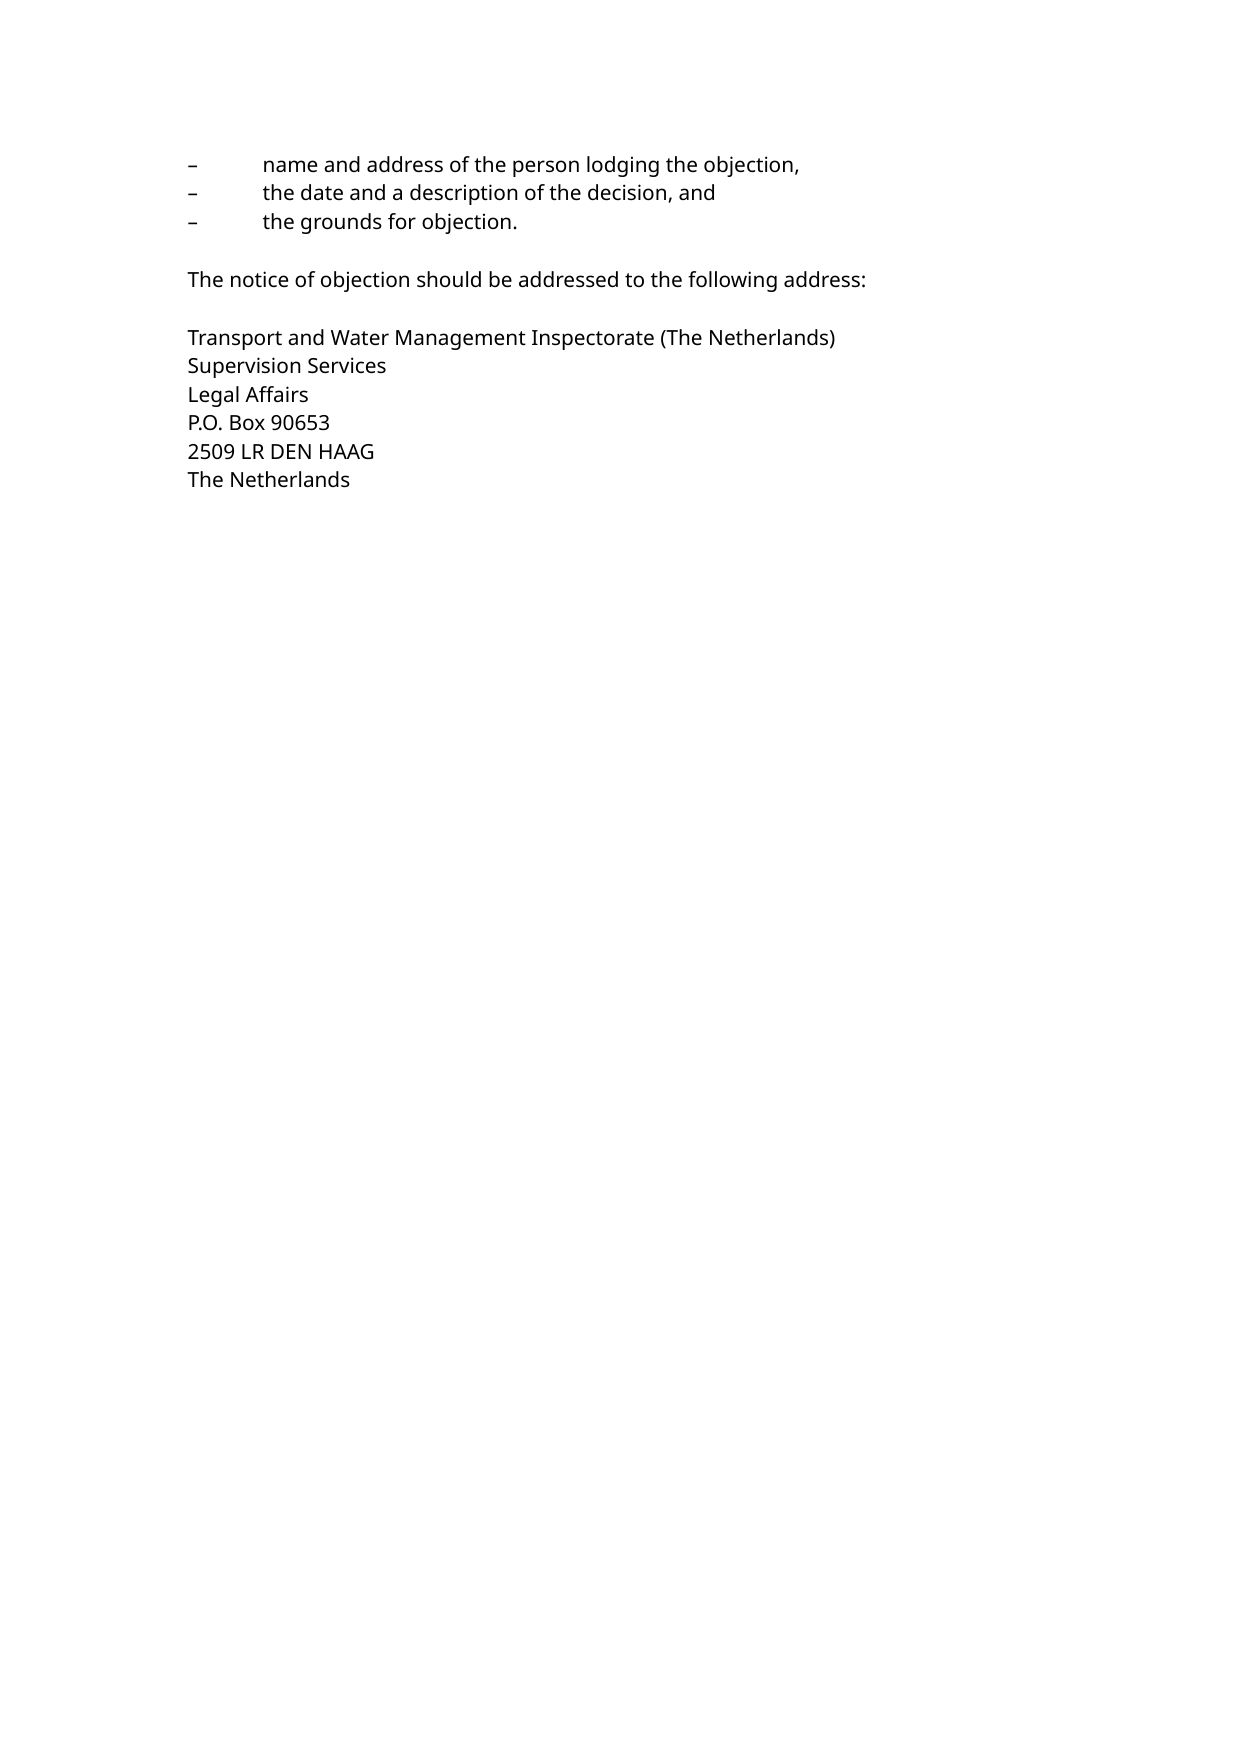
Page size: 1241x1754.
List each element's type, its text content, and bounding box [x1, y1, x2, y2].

text Legal Affairs [187, 380, 1053, 408]
list the grounds for objection. [187, 207, 1053, 235]
list name and address of the person lodging the objection, [187, 150, 1053, 178]
text The Netherlands [187, 465, 1053, 494]
text P.O. Box 90653 [187, 408, 1053, 437]
text Supervision Services [187, 352, 1053, 380]
text Transport and Water Management Inspectorate (The Netherlands) [187, 323, 1053, 352]
text The notice of objection should be addressed to the following address: [187, 265, 1053, 294]
text 2509 LR DEN HAAG [187, 437, 1053, 465]
list the date and a description of the decision, and [187, 178, 1053, 207]
